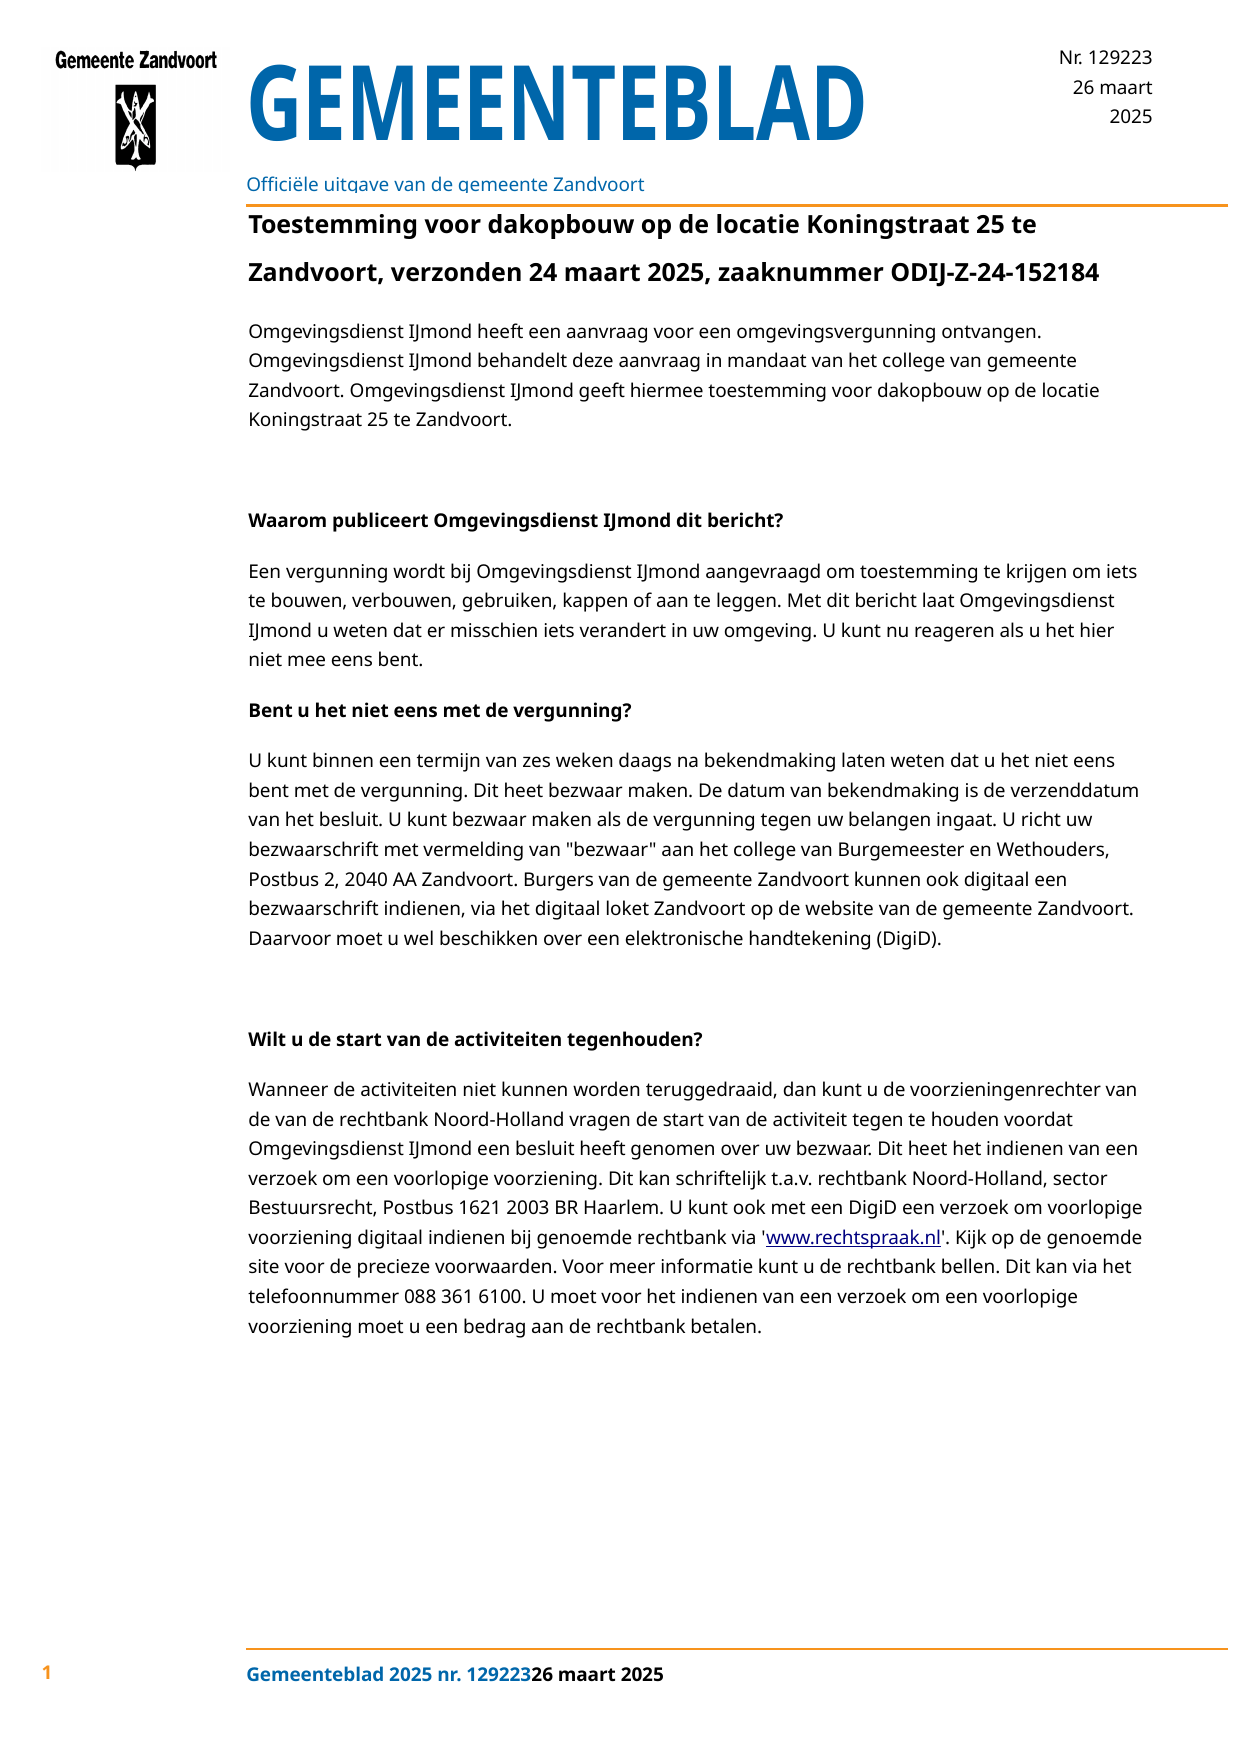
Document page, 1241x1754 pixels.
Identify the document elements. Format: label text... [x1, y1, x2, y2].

text Wanneer de activiteiten niet kunnen worden teruggedraaid, dan kunt u de voorzieningenrechter van de van de rechtbank Noord-Holland vragen de start van de activiteit tegen te houden voordat Omgevingsdienst IJmond een besluit heeft genomen over uw bezwaar. Dit heet het indienen van een verzoek om een voorlopige voorziening. Dit kan schriftelijk t.a.v. rechtbank Noord-Holland, sector Bestuursrecht, Postbus 1621 2003 BR Haarlem. U kunt ook met een DigiD een verzoek om voorlopige voorziening digitaal indienen bij genoemde rechtbank via 'www.rechtspraak.nl'. Kijk op de genoemde site voor de precieze voorwaarden. Voor meer informatie kunt u de rechtbank bellen. Dit kan via het telefoonnummer 088 361 6100. U moet voor het indienen van een verzoek om een voorlopige voorziening moet u een bedrag aan de rechtbank betalen. [248, 1076, 1152, 1339]
text Een vergunning wordt bij Omgevingsdienst IJmond aangevraagd om toestemming te krijgen om iets te bouwen, verbouwen, gebruiken, kappen of aan te leggen. Met dit bericht laat Omgevingsdienst IJmond u weten dat er misschien iets verandert in uw omgeving. U kunt nu reageren als u het hier niet mee eens bent. [248, 558, 1152, 672]
text Waarom publiceert Omgevingsdienst IJmond dit bericht? [248, 507, 1152, 533]
text Bent u het niet eens met de vergunning? [248, 697, 1152, 723]
text U kunt binnen een termijn van zes weken daags na bekendmaking laten weten dat u het niet eens bent met de vergunning. Dit heet bezwaar maken. De datum van bekendmaking is de verzenddatum van het besluit. U kunt bezwaar maken als de vergunning tegen uw belangen ingaat. U richt uw bezwaarschrift met vermelding van "bezwaar" aan het college van Burgemeester en Wethouders, Postbus 2, 2040 AA Zandvoort. Burgers van de gemeente Zandvoort kunnen ook digitaal een bezwaarschrift indienen, via het digitaal loket Zandvoort op de website van de gemeente Zandvoort. Daarvoor moet u wel beschikken over een elektronische handtekening (DigiD). [248, 747, 1152, 951]
text Omgevingsdienst IJmond heeft een aanvraag voor een omgevingsvergunning ontvangen. Omgevingsdienst IJmond behandelt deze aanvraag in mandaat van het college van gemeente Zandvoort. Omgevingsdienst IJmond geeft hiermee toestemming voor dakopbouw op de locatie Koningstraat 25 te Zandvoort. [248, 318, 1152, 432]
text Toestemming voor dakopbouw op de locatie Koningstraat 25 te Zandvoort, verzonden 24 maart 2025, zaaknummer ODIJ-Z-24-152184 [248, 207, 1152, 288]
text Wilt u de start van de activiteiten tegenhouden? [248, 1026, 1152, 1052]
picture [41, 47, 231, 172]
